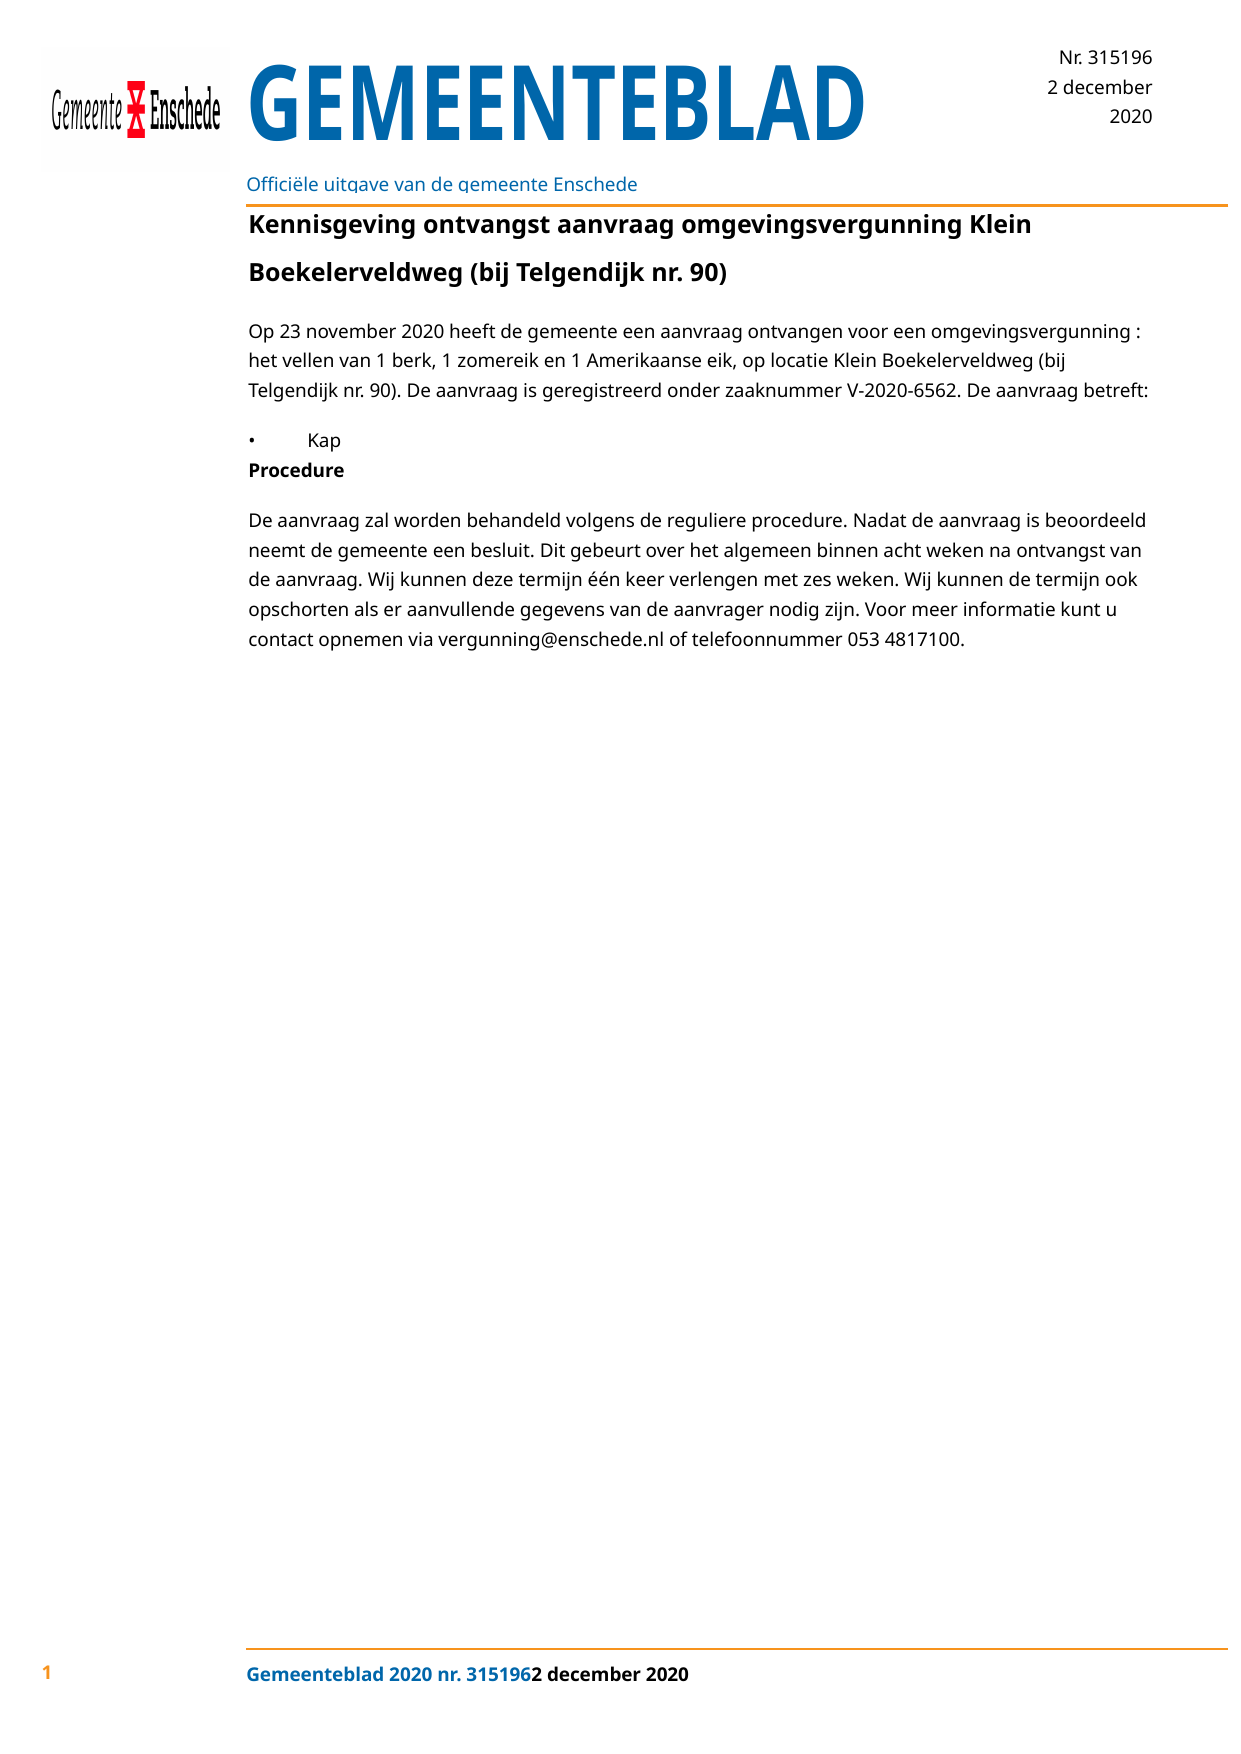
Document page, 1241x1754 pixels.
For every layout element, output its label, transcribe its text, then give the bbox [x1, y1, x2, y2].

picture [41, 47, 231, 172]
text Kennisgeving ontvangst aanvraag omgevingsvergunning Klein Boekelerveldweg (bij Telgendijk nr. 90) [248, 207, 1152, 288]
list Kap [248, 427, 1152, 453]
text De aanvraag zal worden behandeld volgens de reguliere procedure. Nadat de aanvraag is beoordeeld neemt de gemeente een besluit. Dit gebeurt over het algemeen binnen acht weken na ontvangst van de aanvraag. Wij kunnen deze termijn één keer verlengen met zes weken. Wij kunnen de termijn ook opschorten als er aanvullende gegevens van de aanvrager nodig zijn. Voor meer informatie kunt u contact opnemen via vergunning@enschede.nl of telefoonnummer 053 4817100. [248, 507, 1152, 652]
text Op 23 november 2020 heeft de gemeente een aanvraag ontvangen voor een omgevingsvergunning : het vellen van 1 berk, 1 zomereik en 1 Amerikaanse eik, op locatie Klein Boekelerveldweg (bij Telgendijk nr. 90). De aanvraag is geregistreerd onder zaaknummer V-2020-6562. De aanvraag betreft: [248, 318, 1152, 403]
text Procedure [248, 457, 1152, 483]
